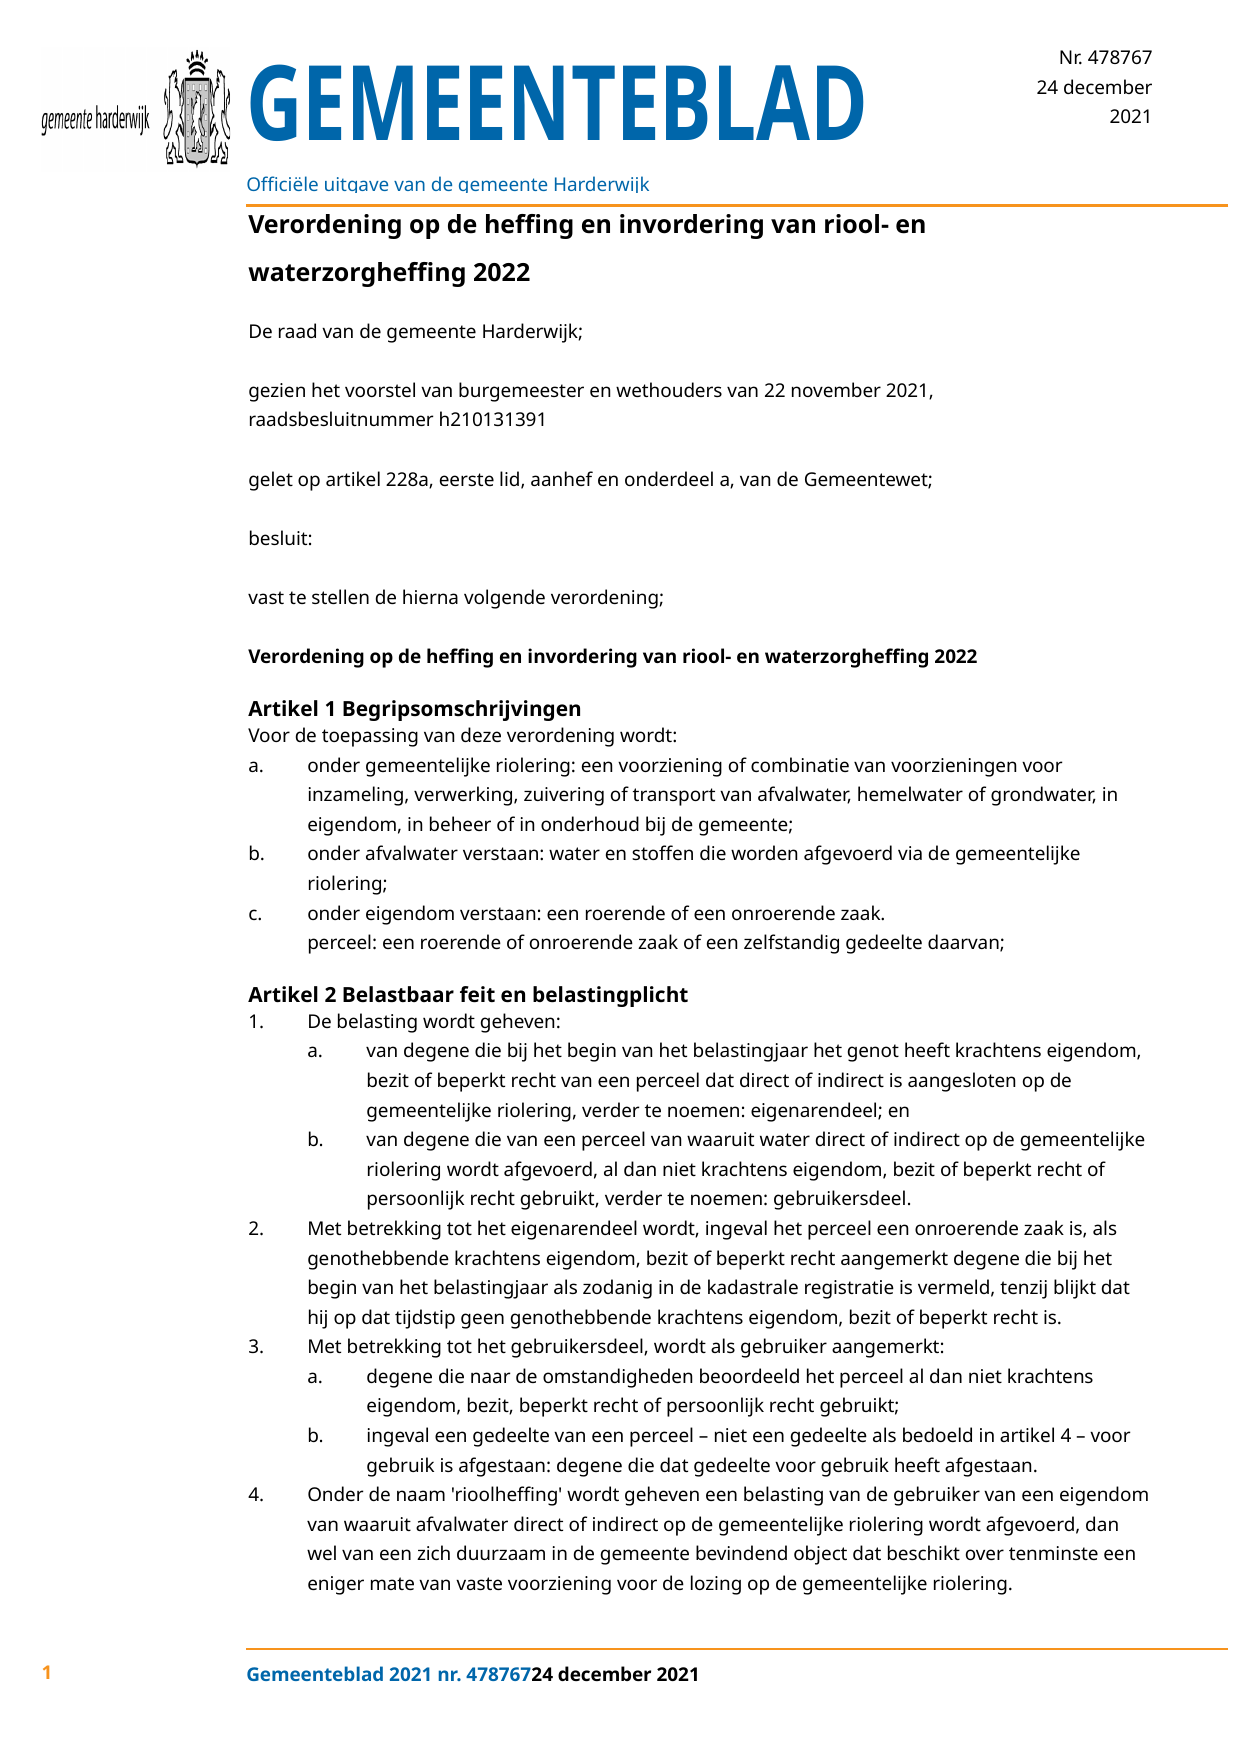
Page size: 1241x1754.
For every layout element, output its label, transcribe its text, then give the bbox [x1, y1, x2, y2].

picture [41, 47, 231, 172]
text Verordening op de heffing en invordering van riool- en waterzorgheffing 2022 [248, 207, 1152, 288]
list perceel: een roerende of onroerende zaak of een zelfstandig gedeelte daarvan; [248, 929, 1152, 955]
text Artikel 1 Begripsomschrijvingen [248, 694, 1152, 722]
list De belasting wordt geheven: [248, 1008, 1152, 1034]
list van degene die bij het begin van het belastingjaar het genot heeft krachtens eigendom, bezit of beperkt recht van een perceel dat direct of indirect is aangesloten op de gemeentelijke riolering, verder te noemen: eigenarendeel; en [307, 1038, 1152, 1123]
text raadsbesluitnummer h210131391 [248, 407, 1152, 432]
list ingeval een gedeelte van een perceel – niet een gedeelte als bedoeld in artikel 4 – voor gebruik is afgestaan: degene die dat gedeelte voor gebruik heeft afgestaan. [307, 1422, 1152, 1478]
text besluit: [248, 525, 1152, 551]
text Artikel 2 Belastbaar feit en belastingplicht [248, 980, 1152, 1008]
text gezien het voorstel van burgemeester en wethouders van 22 november 2021, [248, 377, 1152, 403]
text Verordening op de heffing en invordering van riool- en waterzorgheffing 2022 [248, 643, 1152, 669]
text gelet op artikel 228a, eerste lid, aanhef en onderdeel a, van de Gemeentewet; [248, 466, 1152, 492]
text Voor de toepassing van deze verordening wordt: [248, 722, 1152, 748]
text De raad van de gemeente Harderwijk; [248, 318, 1152, 344]
list onder gemeentelijke riolering: een voorziening of combinatie van voorzieningen voor inzameling, verwerking, zuivering of transport van afvalwater, hemelwater of grondwater, in eigendom, in beheer of in onderhoud bij de gemeente; [248, 752, 1152, 837]
list Met betrekking tot het gebruikersdeel, wordt als gebruiker aangemerkt: [248, 1333, 1152, 1359]
text vast te stellen de hierna volgende verordening; [248, 584, 1152, 610]
list Met betrekking tot het eigenarendeel wordt, ingeval het perceel een onroerende zaak is, als genothebbende krachtens eigendom, bezit of beperkt recht aangemerkt degene die bij het begin van het belastingjaar als zodanig in de kadastrale registratie is vermeld, tenzij blijkt dat hij op dat tijdstip geen genothebbende krachtens eigendom, bezit of beperkt recht is. [248, 1215, 1152, 1330]
list Onder de naam 'rioolheffing' wordt geheven een belasting van de gebruiker van een eigendom van waaruit afvalwater direct of indirect op de gemeentelijke riolering wordt afgevoerd, dan wel van een zich duurzaam in de gemeente bevindend object dat beschikt over tenminste een eniger mate van vaste voorziening voor de lozing op de gemeentelijke riolering. [248, 1481, 1152, 1596]
list degene die naar de omstandigheden beoordeeld het perceel al dan niet krachtens eigendom, bezit, beperkt recht of persoonlijk recht gebruikt; [307, 1363, 1152, 1418]
list onder eigendom verstaan: een roerende of een onroerende zaak. [248, 900, 1152, 925]
list van degene die van een perceel van waaruit water direct of indirect op de gemeentelijke riolering wordt afgevoerd, al dan niet krachtens eigendom, bezit of beperkt recht of persoonlijk recht gebruikt, verder te noemen: gebruikersdeel. [307, 1126, 1152, 1211]
list onder afvalwater verstaan: water en stoffen die worden afgevoerd via de gemeentelijke riolering; [248, 841, 1152, 896]
